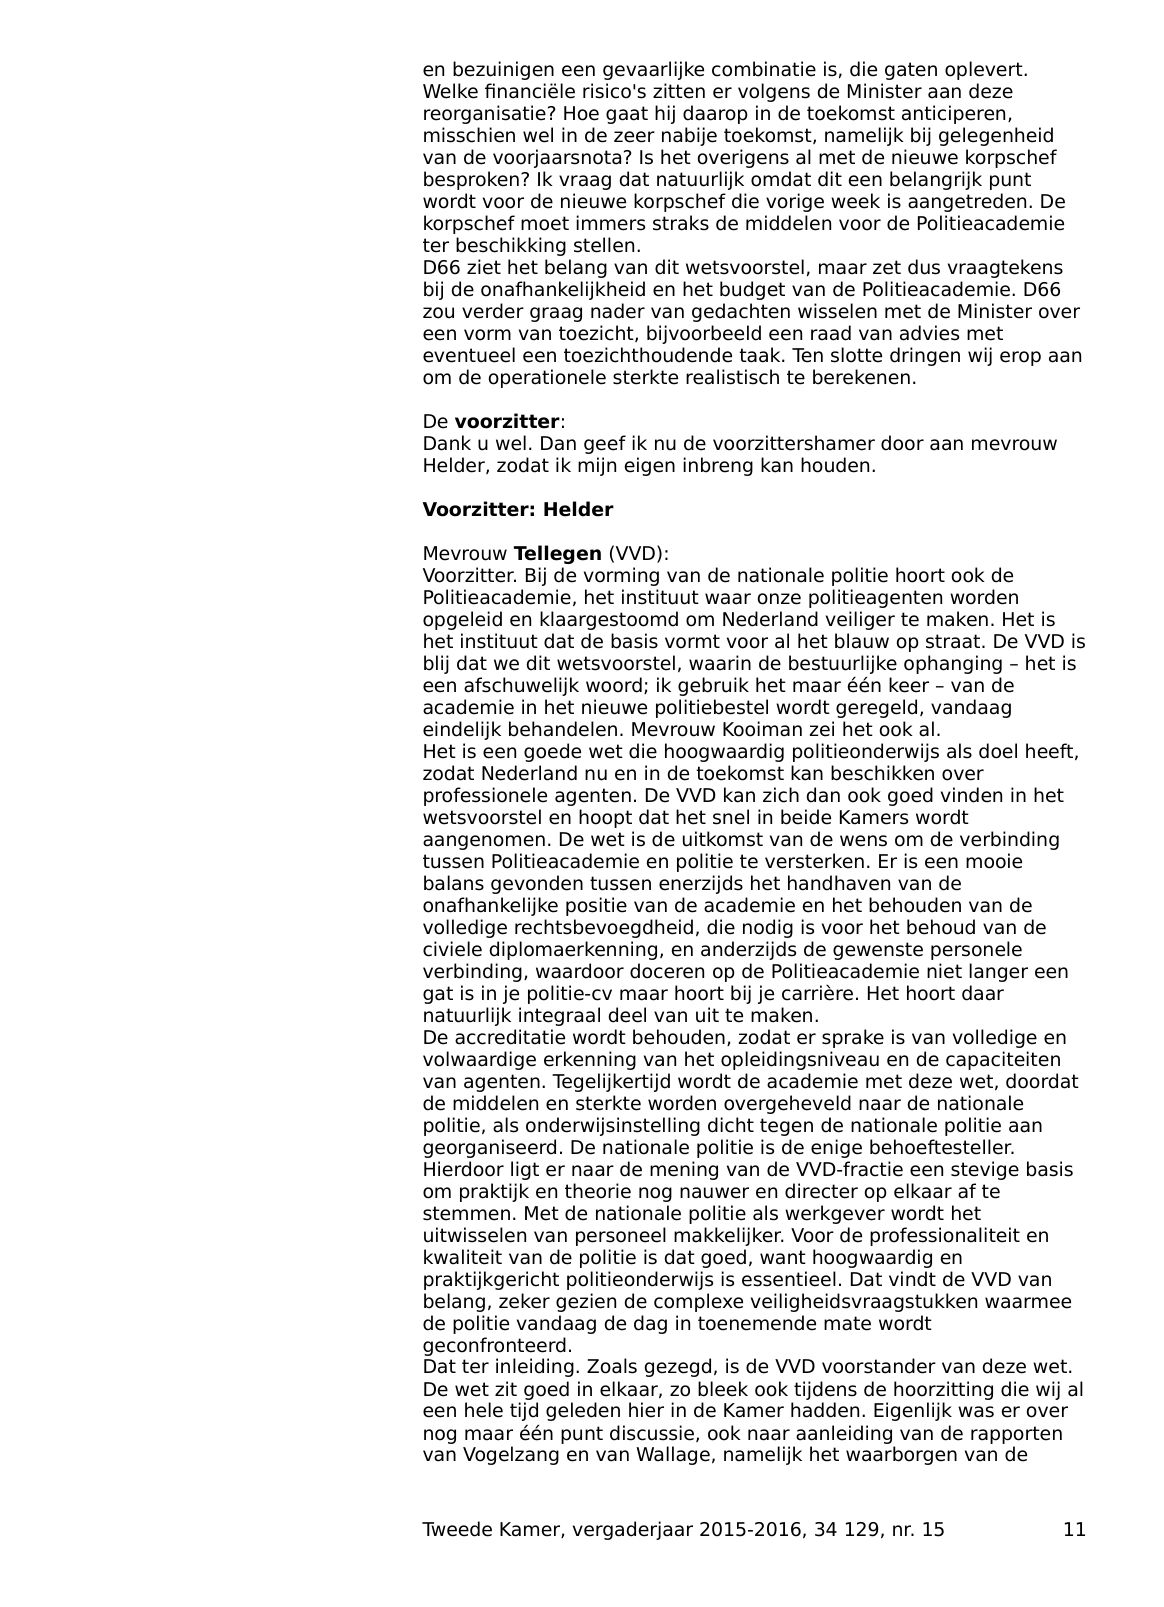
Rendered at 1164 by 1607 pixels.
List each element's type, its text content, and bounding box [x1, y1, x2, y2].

text D66 ziet het belang van dit wetsvoorstel, maar zet dus vraagtekens bij de onafhankelijkheid en het budget van de Politieacademie. D66 zou verder graag nader van gedachten wisselen met de Minister over een vorm van toezicht, bijvoorbeeld een raad van advies met eventueel een toezichthoudende taak. Ten slotte dringen wij erop aan om de operationele sterkte realistisch te berekenen. [422, 257, 1087, 389]
text Het is een goede wet die hoogwaardig politieonderwijs als doel heeft, zodat Nederland nu en in de toekomst kan beschikken over professionele agenten. De VVD kan zich dan ook goed vinden in het wetsvoorstel en hoopt dat het snel in beide Kamers wordt aangenomen. De wet is de uitkomst van de wens om de verbinding tussen Politieacademie en politie te versterken. Er is een mooie balans gevonden tussen enerzijds het handhaven van de onafhankelijke positie van de academie en het behouden van de volledige rechtsbevoegdheid, die nodig is voor het behoud van de civiele diplomaerkenning, en anderzijds de gewenste personele verbinding, waardoor doceren op de Politieacademie niet langer een gat is in je politie-cv maar hoort bij je carrière. Het hoort daar natuurlijk integraal deel van uit te maken. [422, 741, 1087, 1027]
text Voorzitter. Bij de vorming van de nationale politie hoort ook de Politieacademie, het instituut waar onze politieagenten worden opgeleid en klaargestoomd om Nederland veiliger te maken. Het is het instituut dat de basis vormt voor al het blauw op straat. De VVD is blij dat we dit wetsvoorstel, waarin de bestuurlijke ophanging – het is een afschuwelijk woord; ik gebruik het maar één keer – van de academie in het nieuwe politiebestel wordt geregeld, vandaag eindelijk behandelen. Mevrouw Kooiman zei het ook al. [422, 565, 1087, 741]
text Mevrouw Tellegen (VVD): [422, 543, 1087, 565]
subtitle Voorzitter: Helder [422, 499, 1087, 521]
text Dat ter inleiding. Zoals gezegd, is de VVD voorstander van deze wet. De wet zit goed in elkaar, zo bleek ook tijdens de hoorzitting die wij al een hele tijd geleden hier in de Kamer hadden. Eigenlijk was er over nog maar één punt discussie, ook naar aanleiding van de rapporten van Vogelzang en van Wallage, namelijk het waarborgen van de [422, 1356, 1087, 1466]
text De accreditatie wordt behouden, zodat er sprake is van volledige en volwaardige erkenning van het opleidingsniveau en de capaciteiten van agenten. Tegelijkertijd wordt de academie met deze wet, doordat de middelen en sterkte worden overgeheveld naar de nationale politie, als onderwijsinstelling dicht tegen de nationale politie aan georganiseerd. De nationale politie is de enige behoeftesteller. Hierdoor ligt er naar de mening van de VVD-fractie een stevige basis om praktijk en theorie nog nauwer en directer op elkaar af te stemmen. Met de nationale politie als werkgever wordt het uitwisselen van personeel makkelijker. Voor de professionaliteit en kwaliteit van de politie is dat goed, want hoogwaardig en praktijkgericht politieonderwijs is essentieel. Dat vindt de VVD van belang, zeker gezien de complexe veiligheidsvraagstukken waarmee de politie vandaag de dag in toenemende mate wordt geconfronteerd. [422, 1027, 1087, 1356]
text en bezuinigen een gevaarlijke combinatie is, die gaten oplevert. Welke financiële risico's zitten er volgens de Minister aan deze reorganisatie? Hoe gaat hij daarop in de toekomst anticiperen, misschien wel in de zeer nabije toekomst, namelijk bij gelegenheid van de voorjaarsnota? Is het overigens al met de nieuwe korpschef besproken? Ik vraag dat natuurlijk omdat dit een belangrijk punt wordt voor de nieuwe korpschef die vorige week is aangetreden. De korpschef moet immers straks de middelen voor de Politieacademie ter beschikking stellen. [422, 59, 1087, 257]
text De voorzitter: [422, 411, 1087, 433]
text Dank u wel. Dan geef ik nu de voorzittershamer door aan mevrouw Helder, zodat ik mijn eigen inbreng kan houden. [422, 433, 1087, 477]
